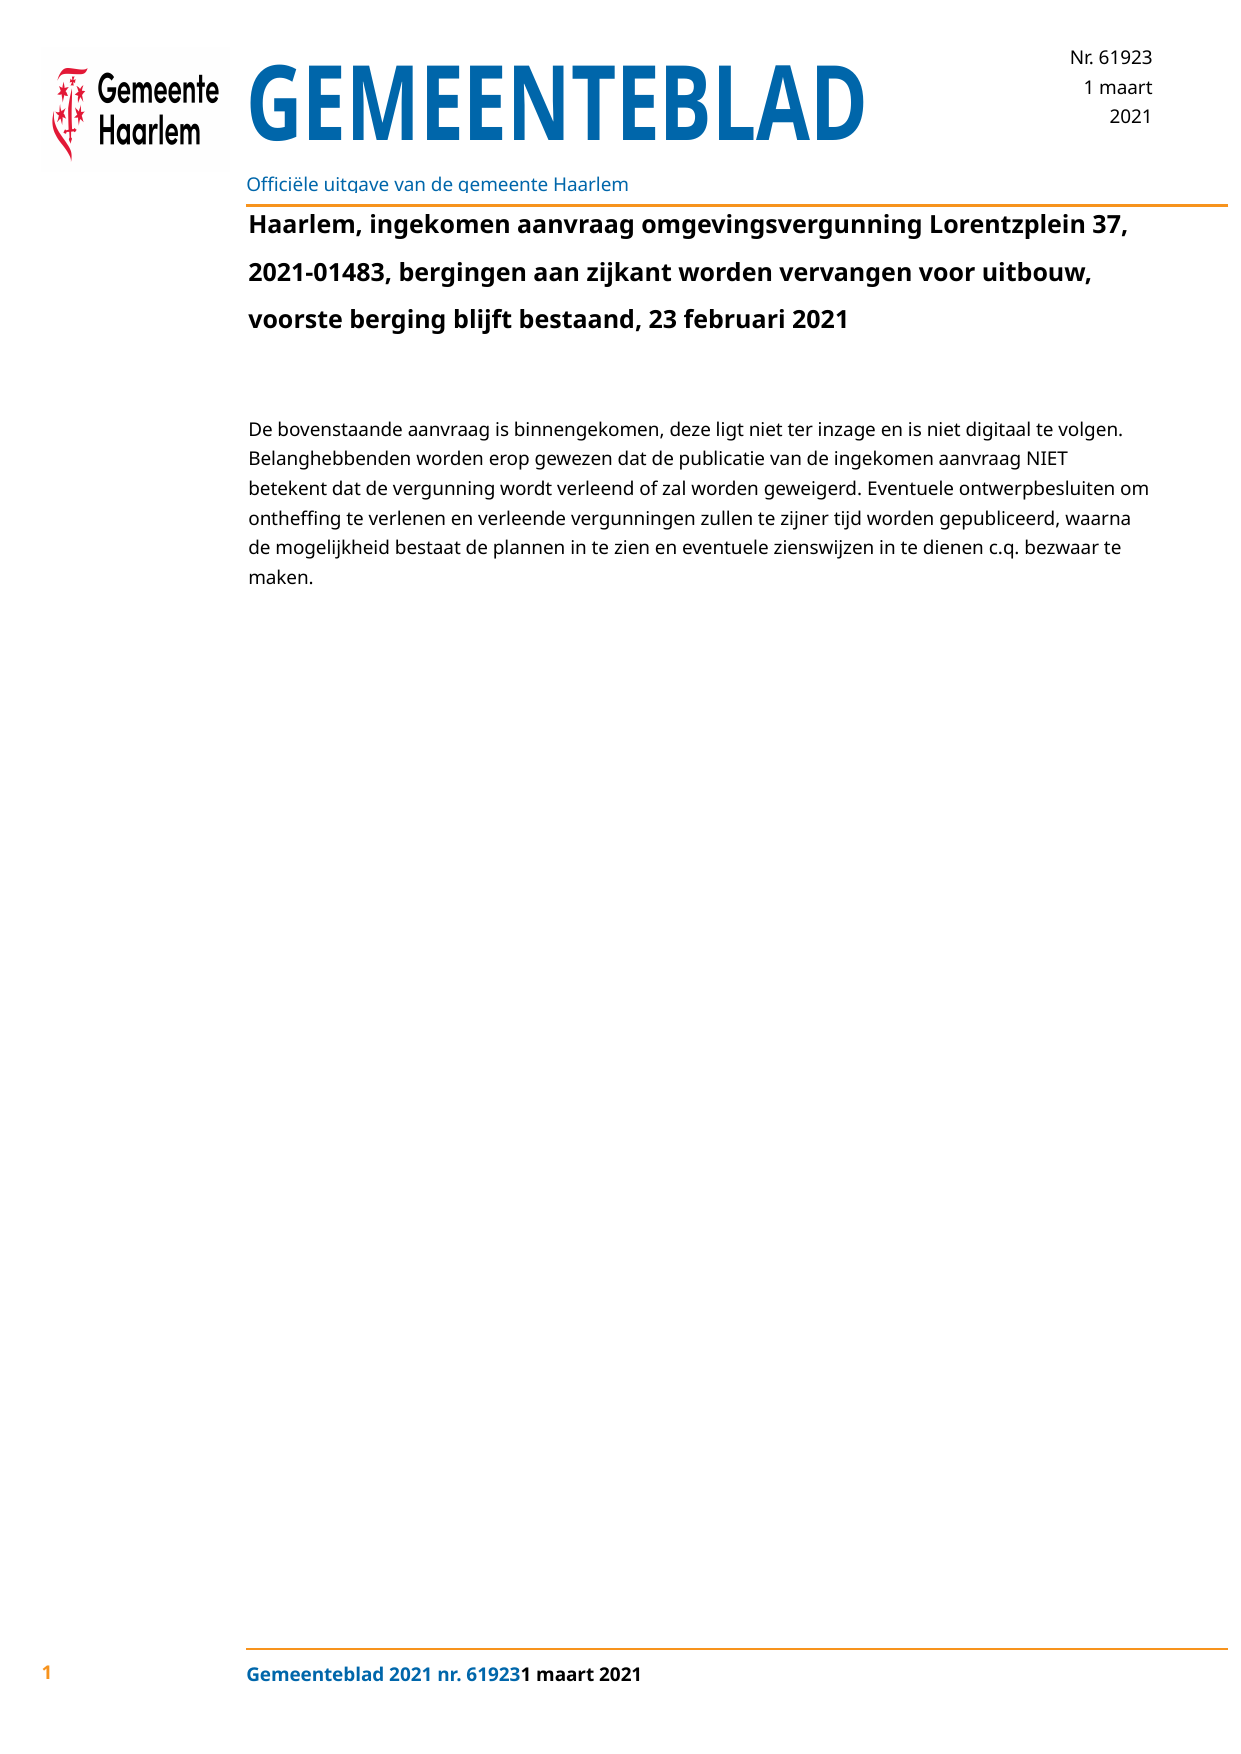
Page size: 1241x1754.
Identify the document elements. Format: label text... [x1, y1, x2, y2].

text Haarlem, ingekomen aanvraag omgevingsvergunning Lorentzplein 37, 2021-01483, bergingen aan zijkant worden vervangen voor uitbouw, voorste berging blijft bestaand, 23 februari 2021 [248, 207, 1152, 336]
picture [41, 47, 231, 172]
text De bovenstaande aanvraag is binnengekomen, deze ligt niet ter inzage en is niet digitaal te volgen. Belanghebbenden worden erop gewezen dat de publicatie van de ingekomen aanvraag NIET betekent dat de vergunning wordt verleend of zal worden geweigerd. Eventuele ontwerpbesluiten om ontheffing te verlenen en verleende vergunningen zullen te zijner tijd worden gepubliceerd, waarna de mogelijkheid bestaat de plannen in te zien en eventuele zienswijzen in te dienen c.q. bezwaar te maken. [248, 416, 1152, 589]
